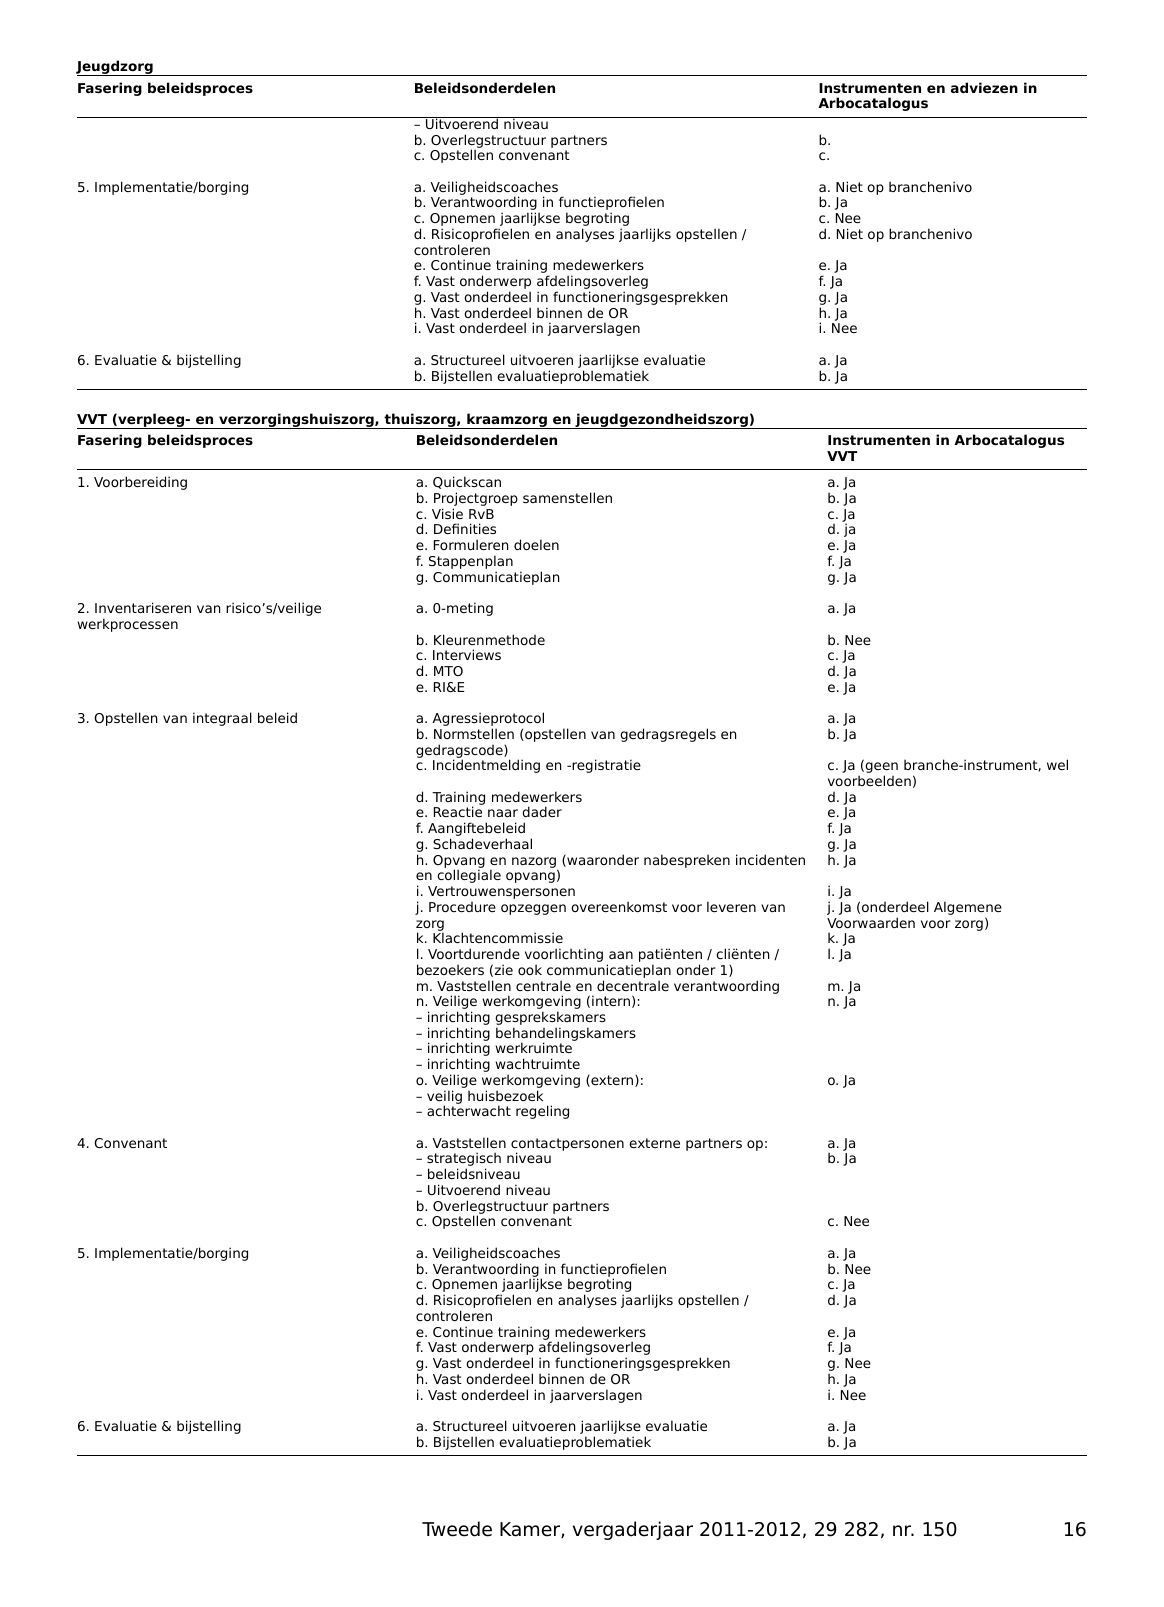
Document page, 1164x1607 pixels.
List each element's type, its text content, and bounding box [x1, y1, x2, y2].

table_cell 6. Evaluatie & bijstelling [77, 1419, 410, 1434]
table_cell l. Ja [821, 947, 1087, 978]
table_cell [410, 1120, 821, 1136]
table_cell i. Nee [813, 321, 1087, 337]
table_cell [77, 522, 410, 538]
table_cell k. Klachtencommissie [410, 931, 821, 947]
table_cell b. Bijstellen evaluatieproblematiek [410, 1435, 821, 1455]
table_cell [77, 290, 407, 305]
table_cell b. Projectgroep samenstellen [410, 491, 821, 506]
table_cell [77, 538, 410, 554]
table_cell [77, 1230, 410, 1246]
table_cell c. Nee [821, 1214, 1087, 1230]
table_cell 2. Inventariseren van risico’s/veilige werkprocessen [77, 601, 410, 632]
table_cell [77, 227, 407, 258]
table_cell a. 0-meting [410, 601, 821, 632]
table_cell [77, 1372, 410, 1387]
table_cell i. Nee [821, 1387, 1087, 1403]
table_cell [77, 1120, 410, 1136]
table_cell [77, 931, 410, 947]
table_cell f. Ja [821, 1340, 1087, 1356]
table_cell c. Opnemen jaarlijkse begroting [410, 1277, 821, 1293]
table_cell [77, 695, 410, 711]
table_cell d. Ja [821, 790, 1087, 805]
table_cell [813, 118, 1087, 132]
table_cell [77, 978, 410, 994]
table_cell g. Ja [813, 290, 1087, 305]
table_cell d. Risicoprofielen en analyses jaarlijks opstellen / controleren [408, 227, 812, 258]
table_cell [77, 994, 410, 1073]
table_cell b. Ja [821, 491, 1087, 506]
table_cell c. Nee [813, 211, 1087, 227]
table_cell c. Ja [821, 1277, 1087, 1293]
table_cell a. Ja [821, 1246, 1087, 1261]
table_cell f. Stappenplan [410, 554, 821, 569]
table_cell e. Ja [821, 680, 1087, 695]
table_cell d. Niet op branchenivo [813, 227, 1087, 258]
table_cell b. Ja [813, 368, 1087, 389]
table_cell Instrumenten in Arbocatalogus VVT [821, 429, 1087, 469]
table_cell n. Veilige werkomgeving (intern): – inrichting gesprekskamers – inrichting behandelingskamers – inrichting werkruimte – inrichting wachtruimte [410, 994, 821, 1073]
table_cell a. Agressieprotocol [410, 711, 821, 727]
table_cell o. Veilige werkomgeving (extern): – veilig huisbezoek – achterwacht regeling [410, 1073, 821, 1120]
table_cell b. Nee [821, 632, 1087, 648]
table_cell e. Continue training medewerkers [410, 1324, 821, 1340]
table_cell Beleidsonderdelen [410, 429, 821, 469]
table_header Jeugdzorg [77, 59, 1087, 75]
table_cell e. Continue training medewerkers [408, 258, 812, 274]
table_cell b. Overlegstructuur partners [410, 1199, 821, 1214]
table_cell [77, 569, 410, 585]
table_cell 5. Implementatie/borging [77, 180, 407, 195]
table_cell – strategisch niveau [410, 1151, 821, 1167]
table_cell b. Ja [821, 1151, 1087, 1167]
table_cell c. Incidentmelding en -registratie [410, 758, 821, 789]
table_cell e. RI&E [410, 680, 821, 695]
table_cell – Uitvoerend niveau [410, 1183, 821, 1198]
table_cell e. Ja [821, 1324, 1087, 1340]
table_cell 5. Implementatie/borging [77, 1246, 410, 1261]
table_cell c. Interviews [410, 648, 821, 664]
table_cell g. Schadeverhaal [410, 837, 821, 852]
table_cell b. [813, 133, 1087, 148]
table_cell k. Ja [821, 931, 1087, 947]
table_cell m. Vaststellen centrale en decentrale verantwoording [410, 978, 821, 994]
table_cell [77, 305, 407, 321]
table_cell a. Ja [813, 353, 1087, 368]
table_cell f. Ja [821, 554, 1087, 569]
table_cell i. Vast onderdeel in jaarverslagen [408, 321, 812, 337]
table_cell c. Ja [821, 506, 1087, 522]
table_cell j. Procedure opzeggen overeenkomst voor leveren van zorg [410, 900, 821, 931]
table_cell o. Ja [821, 1073, 1087, 1120]
table_cell g. Nee [821, 1356, 1087, 1372]
table_cell g. Vast onderdeel in functioneringsgesprekken [410, 1356, 821, 1372]
table_cell [77, 1403, 410, 1419]
table_cell [821, 585, 1087, 601]
table_cell [77, 900, 410, 931]
table_cell b. Bijstellen evaluatieproblematiek [408, 368, 812, 389]
table_cell [77, 1261, 410, 1277]
table_cell [821, 1183, 1087, 1198]
table_cell a. Structureel uitvoeren jaarlijkse evaluatie [410, 1419, 821, 1434]
table_cell d. MTO [410, 664, 821, 679]
table_cell [77, 1435, 410, 1455]
table_cell – beleidsniveau [410, 1167, 821, 1183]
table_cell b. Normstellen (opstellen van gedragsregels en gedragscode) [410, 727, 821, 758]
table_cell [77, 321, 407, 337]
table_cell 3. Opstellen van integraal beleid [77, 711, 410, 727]
table_cell d. Training medewerkers [410, 790, 821, 805]
table_cell [77, 585, 410, 601]
table_cell a. Niet op branchenivo [813, 180, 1087, 195]
table_cell i. Ja [821, 884, 1087, 900]
table_cell a. Veiligheidscoaches [410, 1246, 821, 1261]
table_cell a. Ja [821, 601, 1087, 632]
table_cell [410, 1230, 821, 1246]
table_cell b. Ja [813, 195, 1087, 211]
table_cell a. Quickscan [410, 470, 821, 491]
table_cell [77, 1214, 410, 1230]
table_cell [77, 337, 407, 353]
table_cell [77, 148, 407, 164]
table_cell h. Vast onderdeel binnen de OR [408, 305, 812, 321]
table_cell f. Vast onderwerp afdelingsoverleg [408, 274, 812, 290]
table_cell e. Reactie naar dader [410, 805, 821, 821]
table_cell c. [813, 148, 1087, 164]
table_cell c. Opnemen jaarlijkse begroting [408, 211, 812, 227]
table_cell b. Overlegstructuur partners [408, 133, 812, 148]
table_cell a. Ja [821, 1419, 1087, 1434]
table_cell [813, 164, 1087, 179]
table_cell n. Ja [821, 994, 1087, 1073]
table_cell [821, 1230, 1087, 1246]
table_cell [77, 274, 407, 290]
table_cell c. Ja (geen branche-instrument, wel voorbeelden) [821, 758, 1087, 789]
table_cell [77, 118, 407, 132]
table_cell Instrumenten en adviezen in Arbocatalogus [813, 76, 1087, 117]
table_cell c. Opstellen convenant [408, 148, 812, 164]
table_cell f. Aangiftebeleid [410, 821, 821, 837]
table_cell c. Ja [821, 648, 1087, 664]
table_cell [77, 1151, 410, 1167]
table_cell [77, 211, 407, 227]
table_cell [408, 337, 812, 353]
table_cell h. Vast onderdeel binnen de OR [410, 1372, 821, 1387]
table_cell [77, 1277, 410, 1293]
table_cell d. Ja [821, 664, 1087, 679]
table_cell Fasering beleidsproces [77, 429, 410, 469]
table_cell [408, 164, 812, 179]
table_cell e. Ja [821, 538, 1087, 554]
table_cell [77, 1183, 410, 1198]
table_cell – Uitvoerend niveau [408, 118, 812, 132]
table_cell [77, 491, 410, 506]
table_cell f. Vast onderwerp afdelingsoverleg [410, 1340, 821, 1356]
table_cell [77, 664, 410, 679]
table_cell [77, 853, 410, 884]
table_cell g. Communicatieplan [410, 569, 821, 585]
table_cell e. Formuleren doelen [410, 538, 821, 554]
table_cell d. Risicoprofielen en analyses jaarlijks opstellen / controleren [410, 1293, 821, 1324]
table_cell g. Vast onderdeel in functioneringsgesprekken [408, 290, 812, 305]
table_cell a. Vaststellen contactpersonen externe partners op: [410, 1136, 821, 1151]
table_cell [77, 632, 410, 648]
table_cell b. Kleurenmethode [410, 632, 821, 648]
table_cell [813, 337, 1087, 353]
table_cell i. Vertrouwenspersonen [410, 884, 821, 900]
table_cell 1. Voorbereiding [77, 470, 410, 491]
table_cell b. Ja [821, 1435, 1087, 1455]
table_cell f. Ja [821, 821, 1087, 837]
table_cell [77, 1199, 410, 1214]
table_cell a. Veiligheidscoaches [408, 180, 812, 195]
table_cell b. Ja [821, 727, 1087, 758]
table_cell a. Ja [821, 470, 1087, 491]
table_cell [77, 805, 410, 821]
table_cell [821, 1403, 1087, 1419]
table_cell [821, 1120, 1087, 1136]
table_cell d. ja [821, 522, 1087, 538]
table_cell h. Ja [821, 1372, 1087, 1387]
table_header VVT (verpleeg- en verzorgingshuiszorg, thuiszorg, kraamzorg en jeugdgezondheidszorg) [77, 412, 1087, 427]
table_cell m. Ja [821, 978, 1087, 994]
table_cell e. Ja [813, 258, 1087, 274]
table_cell g. Ja [821, 837, 1087, 852]
table_cell e. Ja [821, 805, 1087, 821]
table_cell [821, 1167, 1087, 1183]
table_cell [77, 884, 410, 900]
table_cell b. Nee [821, 1261, 1087, 1277]
table_cell j. Ja (onderdeel Algemene Voorwaarden voor zorg) [821, 900, 1087, 931]
table_cell [77, 837, 410, 852]
table_cell a. Ja [821, 1136, 1087, 1151]
table_cell b. Verantwoording in functieprofielen [408, 195, 812, 211]
table_cell [77, 680, 410, 695]
table_cell [77, 506, 410, 522]
table_cell [821, 695, 1087, 711]
table_cell b. Verantwoording in functieprofielen [410, 1261, 821, 1277]
table_cell c. Opstellen convenant [410, 1214, 821, 1230]
table_cell a. Ja [821, 711, 1087, 727]
table_cell h. Ja [813, 305, 1087, 321]
table_cell [77, 1073, 410, 1120]
table_cell 6. Evaluatie & bijstelling [77, 353, 407, 368]
table_cell h. Ja [821, 853, 1087, 884]
table_cell [77, 1167, 410, 1183]
table_cell [77, 727, 410, 758]
table_cell 4. Convenant [77, 1136, 410, 1151]
table_cell [77, 368, 407, 389]
table_cell [77, 790, 410, 805]
table_cell [410, 1403, 821, 1419]
table_cell g. Ja [821, 569, 1087, 585]
table_cell [77, 1356, 410, 1372]
table_cell i. Vast onderdeel in jaarverslagen [410, 1387, 821, 1403]
table_cell c. Visie RvB [410, 506, 821, 522]
table_cell [410, 695, 821, 711]
table_cell [77, 821, 410, 837]
table_cell Beleidsonderdelen [408, 76, 812, 117]
table_cell [77, 648, 410, 664]
table_cell [77, 258, 407, 274]
table_cell [410, 585, 821, 601]
table_cell [77, 554, 410, 569]
table_cell [77, 947, 410, 978]
table_cell [77, 195, 407, 211]
table_cell a. Structureel uitvoeren jaarlijkse evaluatie [408, 353, 812, 368]
table_cell Fasering beleidsproces [77, 76, 407, 117]
table_cell [77, 758, 410, 789]
table_cell d. Ja [821, 1293, 1087, 1324]
table_cell [77, 1293, 410, 1324]
table_cell [77, 1387, 410, 1403]
table_cell [77, 164, 407, 179]
table_cell f. Ja [813, 274, 1087, 290]
table_cell h. Opvang en nazorg (waaronder nabespreken incidenten en collegiale opvang) [410, 853, 821, 884]
table_cell d. Definities [410, 522, 821, 538]
table_cell [77, 1324, 410, 1340]
table_cell [821, 1199, 1087, 1214]
table_cell [77, 133, 407, 148]
table_cell l. Voortdurende voorlichting aan patiënten / cliënten / bezoekers (zie ook communicatieplan onder 1) [410, 947, 821, 978]
table_cell [77, 1340, 410, 1356]
